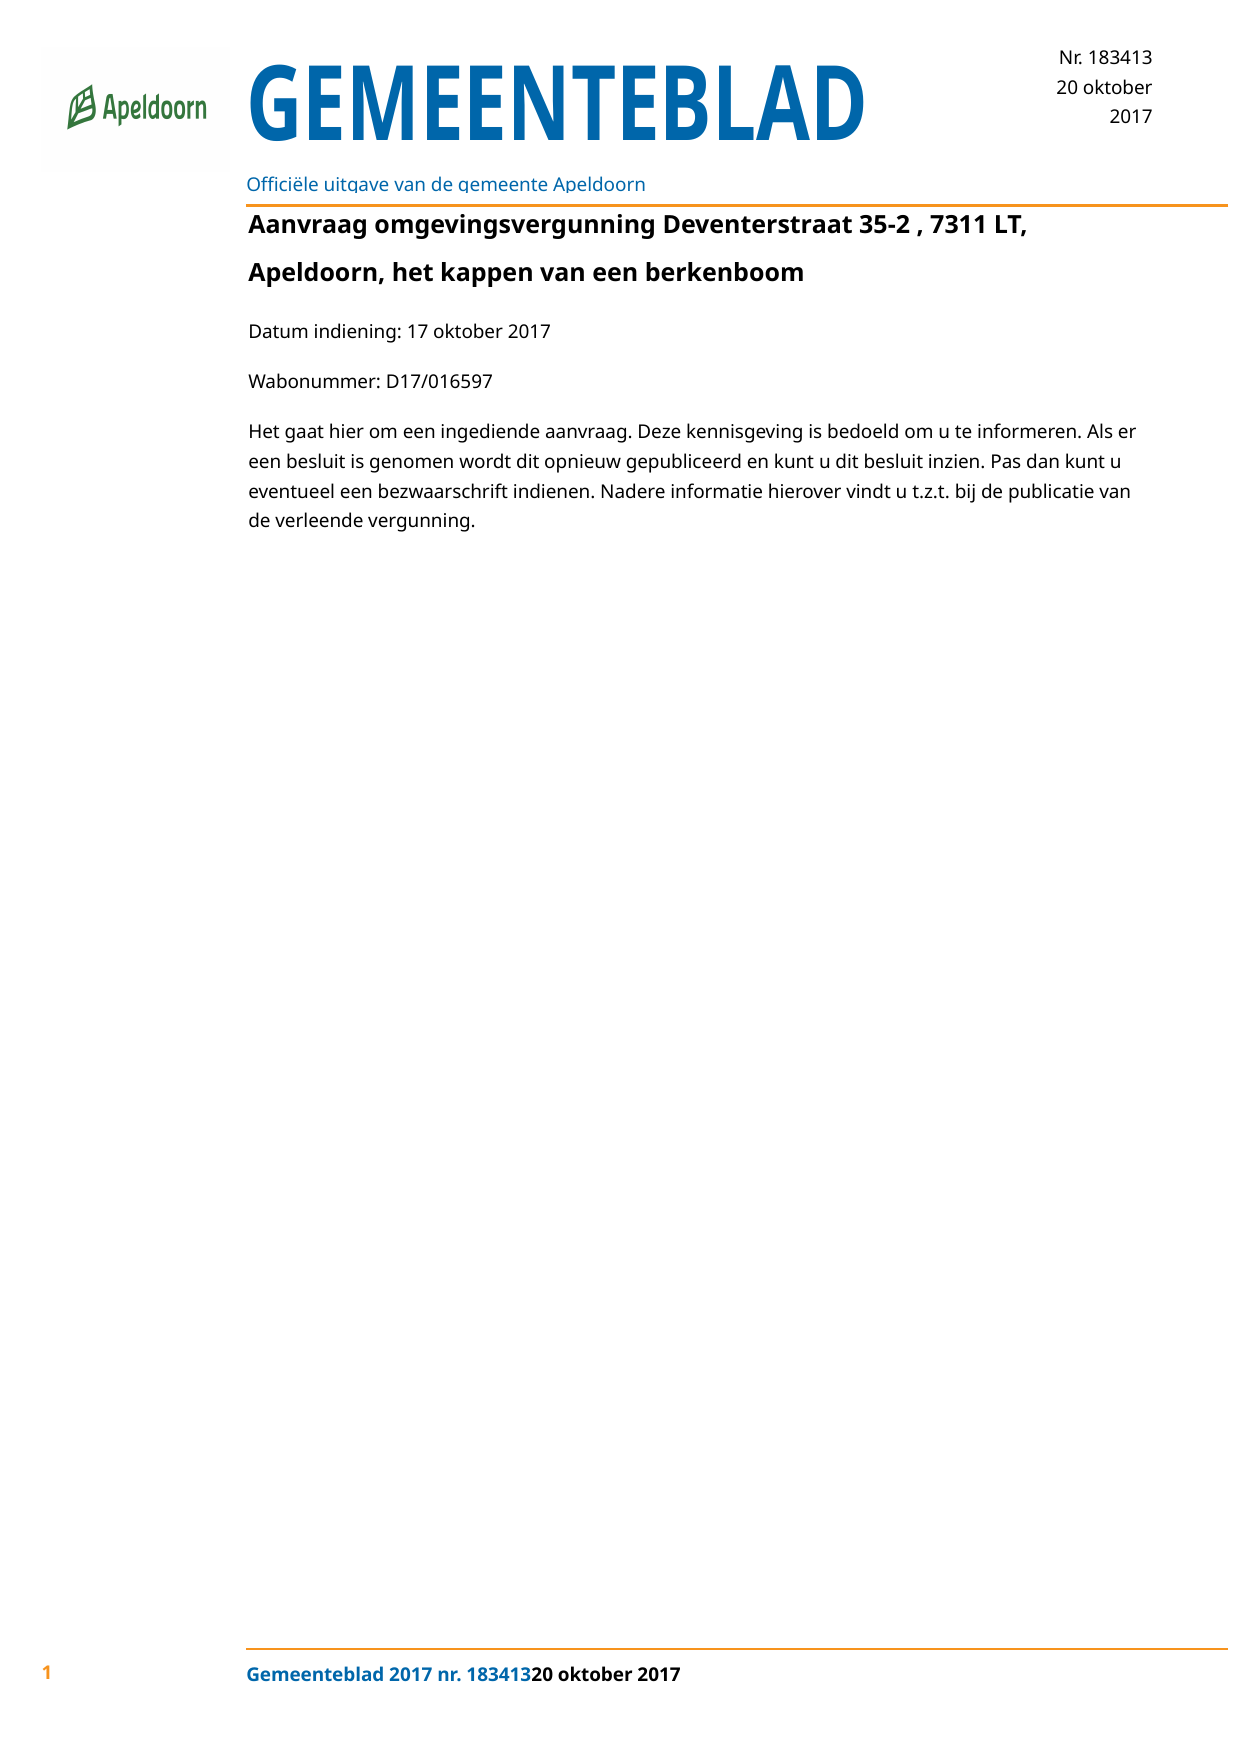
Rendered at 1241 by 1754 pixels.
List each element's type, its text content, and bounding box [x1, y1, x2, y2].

text Wabonummer: D17/016597 [248, 368, 1152, 394]
text Het gaat hier om een ingediende aanvraag. Deze kennisgeving is bedoeld om u te informeren. Als er een besluit is genomen wordt dit opnieuw gepubliceerd en kunt u dit besluit inzien. Pas dan kunt u eventueel een bezwaarschrift indienen. Nadere informatie hierover vindt u t.z.t. bij de publicatie van de verleende vergunning. [248, 419, 1152, 533]
text Aanvraag omgevingsvergunning Deventerstraat 35-2 , 7311 LT, Apeldoorn, het kappen van een berkenboom [248, 207, 1152, 288]
text Datum indiening: 17 oktober 2017 [248, 318, 1152, 344]
picture [41, 47, 231, 172]
